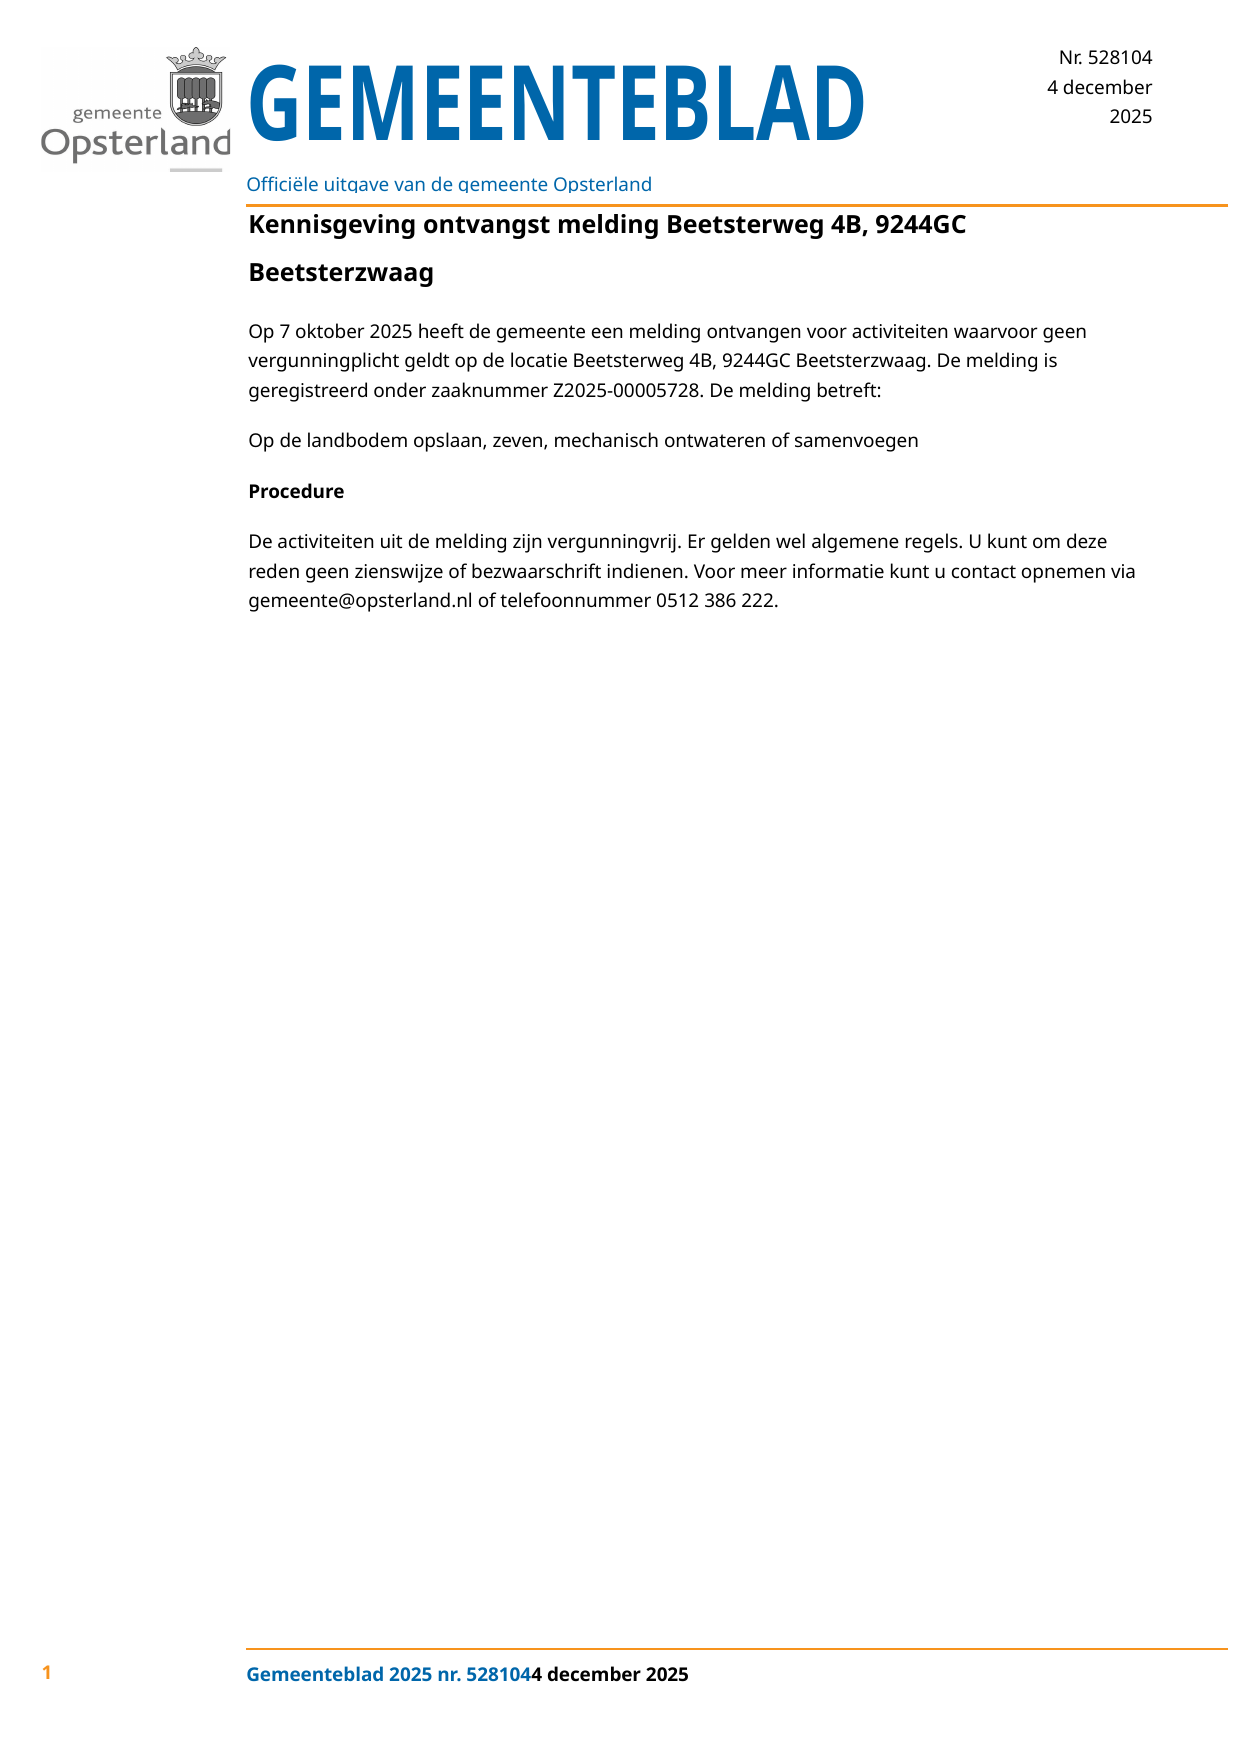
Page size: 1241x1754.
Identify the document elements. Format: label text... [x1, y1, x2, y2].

text Op de landbodem opslaan, zeven, mechanisch ontwateren of samenvoegen [248, 427, 1152, 453]
text Kennisgeving ontvangst melding Beetsterweg 4B, 9244GC Beetsterzwaag [248, 207, 1152, 288]
text Op 7 oktober 2025 heeft de gemeente een melding ontvangen voor activiteiten waarvoor geen vergunningplicht geldt op de locatie Beetsterweg 4B, 9244GC Beetsterzwaag. De melding is geregistreerd onder zaaknummer Z2025-00005728. De melding betreft: [248, 318, 1152, 403]
text Procedure [248, 478, 1152, 504]
text De activiteiten uit de melding zijn vergunningvrij. Er gelden wel algemene regels. U kunt om deze reden geen zienswijze of bezwaarschrift indienen. Voor meer informatie kunt u contact opnemen via gemeente@opsterland.nl of telefoonnummer 0512 386 222. [248, 528, 1152, 613]
picture [41, 47, 231, 172]
